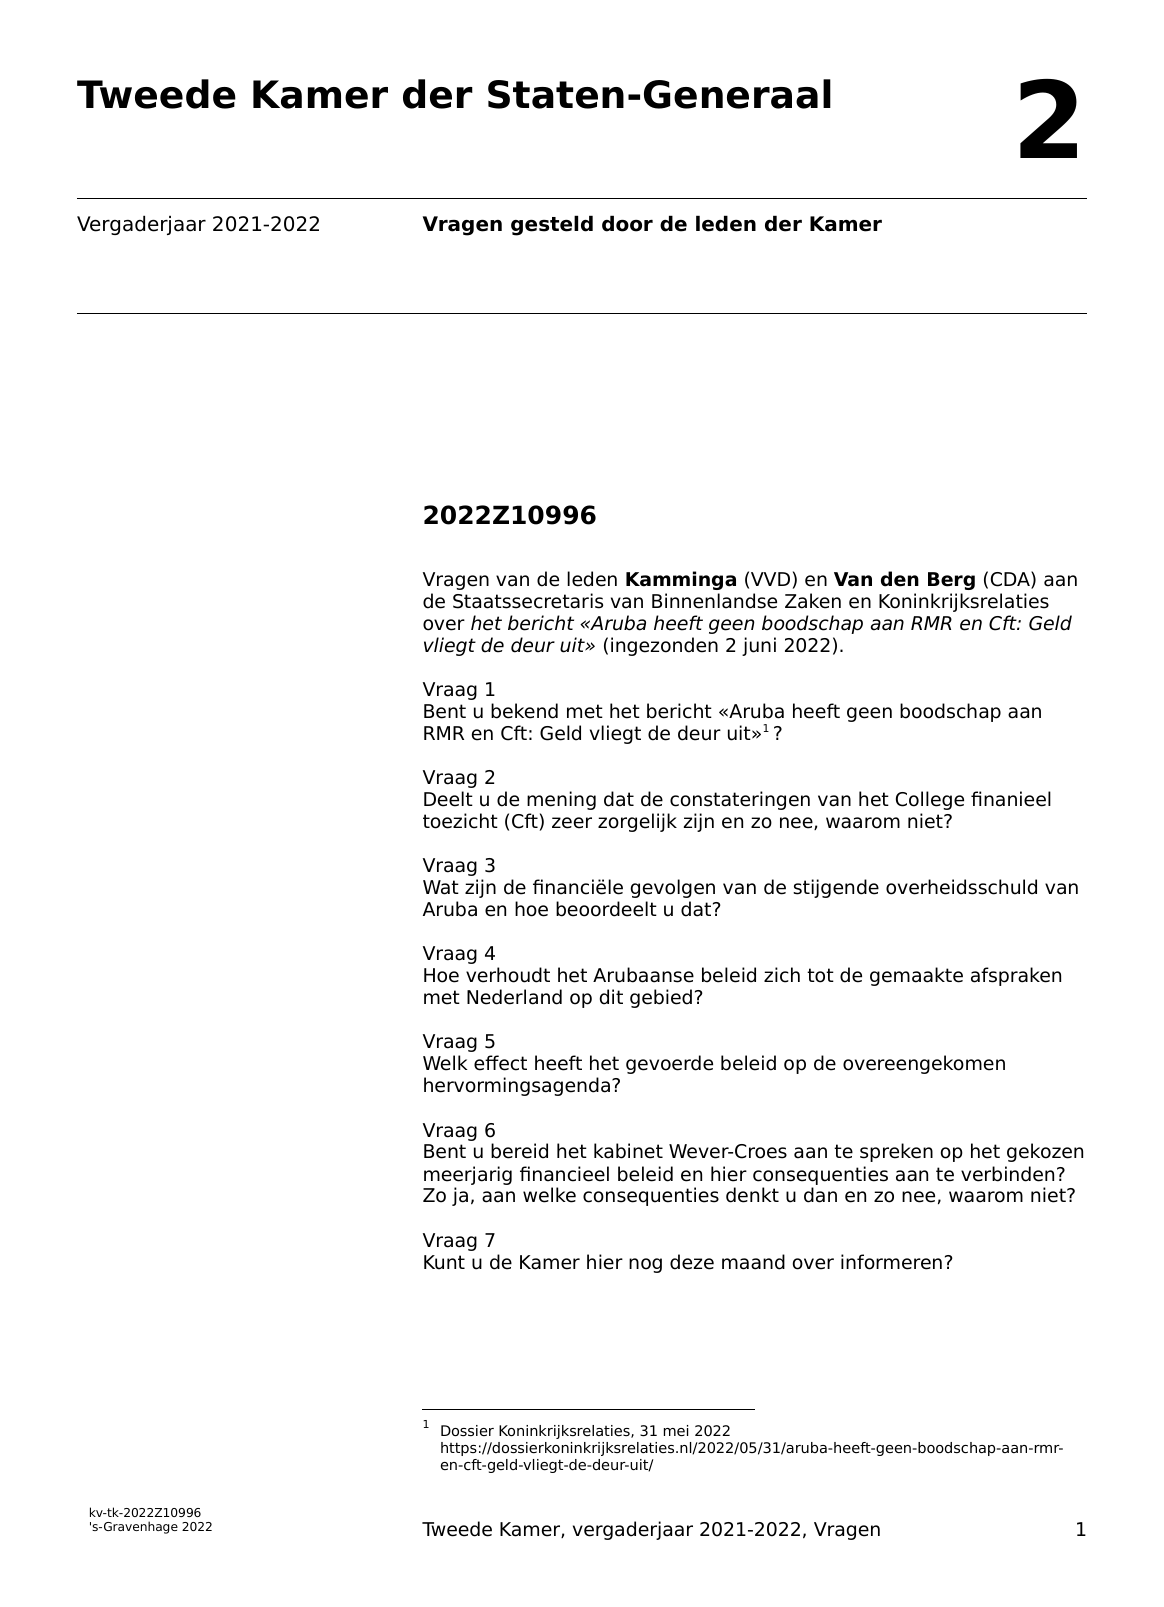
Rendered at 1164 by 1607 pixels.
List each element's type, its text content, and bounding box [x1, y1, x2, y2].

text Vraag 4 [422, 943, 1087, 965]
text 2022Z10996 [422, 501, 1087, 531]
table_cell Vergaderjaar 2021-2022 [77, 199, 422, 313]
text Vraag 3 [422, 855, 1087, 877]
table_cell Vragen gesteld door de leden der Kamer [422, 199, 1087, 313]
text kv-tk-2022Z10996 [88, 1506, 323, 1520]
text Kunt u de Kamer hier nog deze maand over informeren? [422, 1252, 1087, 1273]
text Bent u bekend met het bericht «Aruba heeft geen boodschap aan RMR en Cft: Geld vliegt de deur uit»? [422, 701, 1087, 745]
text 's-Gravenhage 2022 [88, 1520, 323, 1534]
text Vraag 5 [422, 1031, 1087, 1053]
text Vraag 2 [422, 767, 1087, 789]
text Bent u bereid het kabinet Wever-Croes aan te spreken op het gekozen meerjarig financieel beleid en hier consequenties aan te verbinden? Zo ja, aan welke consequenties denkt u dan en zo nee, waarom niet? [422, 1141, 1087, 1207]
table_header 2 [886, 59, 1087, 198]
text Deelt u de mening dat de constateringen van het College finanieel toezicht (Cft) zeer zorgelijk zijn en zo nee, waarom niet? [422, 789, 1087, 833]
text Dossier Koninkrijksrelaties, 31 mei 2022 https://dossierkoninkrijksrelaties.nl/2022/05/31/aruba-heeft-geen-boodschap-aan-rmr-en-cft-geld-vliegt-de-deur-uit/ [422, 1418, 1087, 1474]
text Welk effect heeft het gevoerde beleid op de overeengekomen hervormingsagenda? [422, 1053, 1087, 1097]
text Vragen van de leden Kamminga (VVD) en Van den Berg (CDA) aan de Staatssecretaris van Binnenlandse Zaken en Koninkrijksrelaties over het bericht «Aruba heeft geen boodschap aan RMR en Cft: Geld vliegt de deur uit» (ingezonden 2 juni 2022). [422, 569, 1087, 657]
text Wat zijn de financiële gevolgen van de stijgende overheidsschuld van Aruba en hoe beoordeelt u dat? [422, 877, 1087, 921]
table_header Tweede Kamer der Staten-Generaal [77, 59, 886, 198]
text Vraag 7 [422, 1229, 1087, 1252]
text Vraag 1 [422, 679, 1087, 701]
text Vraag 6 [422, 1119, 1087, 1141]
text Hoe verhoudt het Arubaanse beleid zich tot de gemaakte afspraken met Nederland op dit gebied? [422, 965, 1087, 1009]
